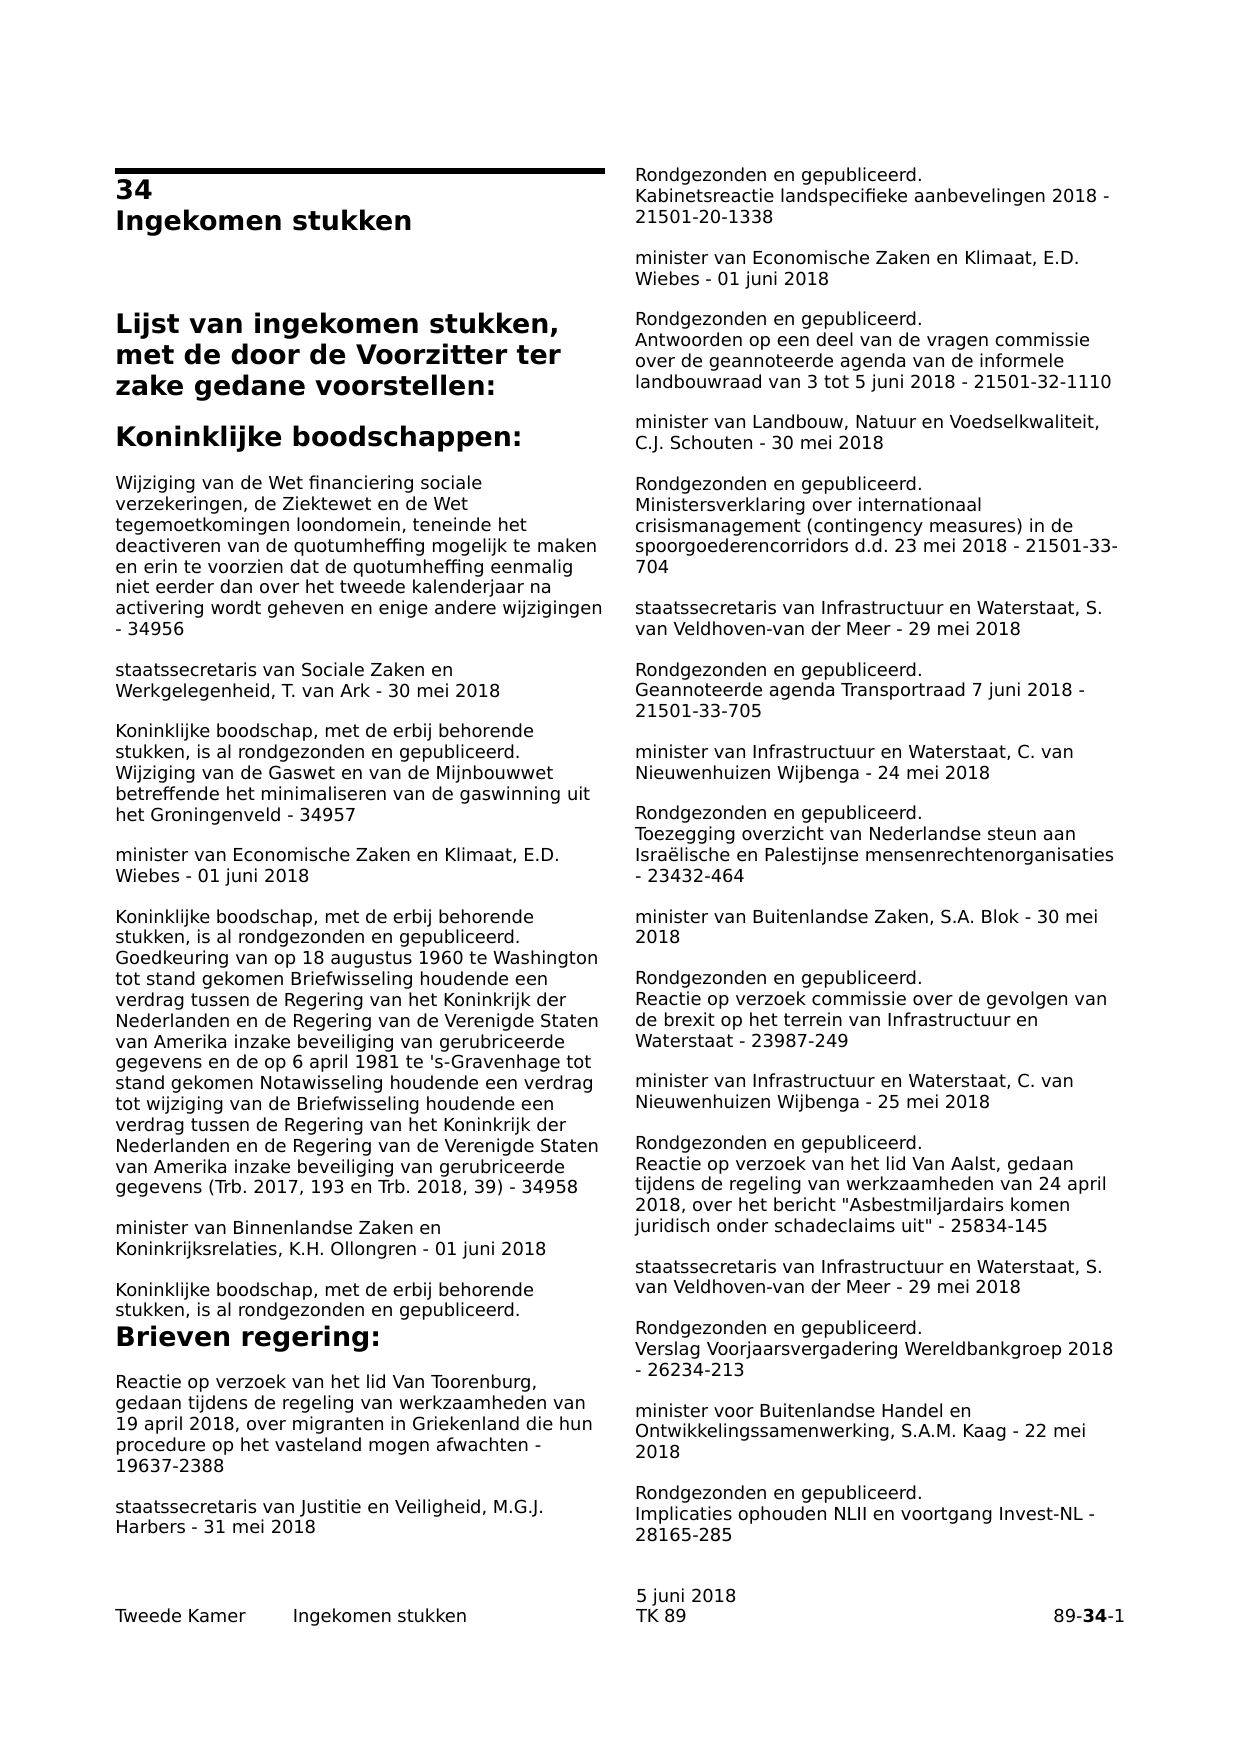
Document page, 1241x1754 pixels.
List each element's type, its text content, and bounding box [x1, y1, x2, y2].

text minister van Economische Zaken en Klimaat, E.D. Wiebes - 01 juni 2018 [115, 845, 605, 887]
text Rondgezonden en gepubliceerd. [635, 1318, 1125, 1339]
text Verslag Voorjaarsvergadering Wereldbankgroep 2018 - 26234-213 [635, 1339, 1125, 1381]
text Implicaties ophouden NLII en voortgang Invest-NL - 28165-285 [635, 1503, 1125, 1545]
text minister van Landbouw, Natuur en Voedselkwaliteit, C.J. Schouten - 30 mei 2018 [635, 412, 1125, 454]
text Rondgezonden en gepubliceerd. [635, 1133, 1125, 1153]
text staatssecretaris van Infrastructuur en Waterstaat, S. van Veldhoven-van der Meer - 29 mei 2018 [635, 598, 1125, 639]
text Rondgezonden en gepubliceerd. [635, 968, 1125, 989]
text Rondgezonden en gepubliceerd. [635, 659, 1125, 680]
text minister van Buitenlandse Zaken, S.A. Blok - 30 mei 2018 [635, 906, 1125, 948]
text Koninklijke boodschap, met de erbij behorende stukken, is al rondgezonden en gepubliceerd. [115, 1279, 605, 1321]
text Rondgezonden en gepubliceerd. [635, 309, 1125, 330]
title 34 Ingekomen stukken [115, 174, 605, 237]
text Wijziging van de Wet financiering sociale verzekeringen, de Ziektewet en de Wet tegemoetkomingen loondomein, teneinde het deactiveren van de quotumheffing mogelijk te maken en erin te voorzien dat de quotumheffing eenmalig niet eerder dan over het tweede kalenderjaar na activering wordt geheven en enige andere wijzigingen - 34956 [115, 473, 605, 640]
text Wijziging van de Gaswet en van de Mijnbouwwet betreffende het minimaliseren van de gaswinning uit het Groningenveld - 34957 [115, 763, 605, 825]
text staatssecretaris van Sociale Zaken en Werkgelegenheid, T. van Ark - 30 mei 2018 [115, 660, 605, 701]
text Kabinetsreactie landspecifieke aanbevelingen 2018 - 21501-20-1338 [635, 186, 1125, 228]
text Reactie op verzoek commissie over de gevolgen van de brexit op het terrein van Infrastructuur en Waterstaat - 23987-249 [635, 989, 1125, 1051]
text minister van Infrastructuur en Waterstaat, C. van Nieuwenhuizen Wijbenga - 24 mei 2018 [635, 742, 1125, 783]
text minister van Binnenlandse Zaken en Koninkrijksrelaties, K.H. Ollongren - 01 juni 2018 [115, 1218, 605, 1259]
text staatssecretaris van Justitie en Veiligheid, M.G.J. Harbers - 31 mei 2018 [115, 1496, 605, 1538]
title Koninklijke boodschappen: [115, 422, 605, 453]
text Reactie op verzoek van het lid Van Aalst, gedaan tijdens de regeling van werkzaamheden van 24 april 2018, over het bericht "Asbestmiljardairs komen juridisch onder schadeclaims uit" - 25834-145 [635, 1153, 1125, 1237]
title Lijst van ingekomen stukken, met de door de Voorzitter ter zake gedane voorstellen: [115, 308, 605, 402]
text Geannoteerde agenda Transportraad 7 juni 2018 - 21501-33-705 [635, 680, 1125, 722]
text Rondgezonden en gepubliceerd. [635, 474, 1125, 494]
text Ministersverklaring over internationaal crisismanagement (contingency measures) in de spoorgoederencorridors d.d. 23 mei 2018 - 21501-33-704 [635, 494, 1125, 578]
text minister voor Buitenlandse Handel en Ontwikkelingssamenwerking, S.A.M. Kaag - 22 mei 2018 [635, 1401, 1125, 1463]
title Brieven regering: [115, 1321, 605, 1352]
text Rondgezonden en gepubliceerd. [635, 803, 1125, 824]
text staatssecretaris van Infrastructuur en Waterstaat, S. van Veldhoven-van der Meer - 29 mei 2018 [635, 1257, 1125, 1298]
text Goedkeuring van op 18 augustus 1960 te Washington tot stand gekomen Briefwisseling houdende een verdrag tussen de Regering van het Koninkrijk der Nederlanden en de Regering van de Verenigde Staten van Amerika inzake beveiliging van gerubriceerde gegevens en de op 6 april 1981 te 's-Gravenhage tot stand gekomen Notawisseling houdende een verdrag tot wijziging van de Briefwisseling houdende een verdrag tussen de Regering van het Koninkrijk der Nederlanden en de Regering van de Verenigde Staten van Amerika inzake beveiliging van gerubriceerde gegevens (Trb. 2017, 193 en Trb. 2018, 39) - 34958 [115, 948, 605, 1198]
text Rondgezonden en gepubliceerd. [635, 1483, 1125, 1503]
text Antwoorden op een deel van de vragen commissie over de geannoteerde agenda van de informele landbouwraad van 3 tot 5 juni 2018 - 21501-32-1110 [635, 330, 1125, 392]
text minister van Economische Zaken en Klimaat, E.D. Wiebes - 01 juni 2018 [635, 248, 1125, 289]
text Reactie op verzoek van het lid Van Toorenburg, gedaan tijdens de regeling van werkzaamheden van 19 april 2018, over migranten in Griekenland die hun procedure op het vasteland mogen afwachten - 19637-2388 [115, 1372, 605, 1476]
text Rondgezonden en gepubliceerd. [635, 165, 1125, 186]
text Koninklijke boodschap, met de erbij behorende stukken, is al rondgezonden en gepubliceerd. [115, 907, 605, 948]
text Toezegging overzicht van Nederlandse steun aan Israëlische en Palestijnse mensenrechtenorganisaties - 23432-464 [635, 824, 1125, 886]
text minister van Infrastructuur en Waterstaat, C. van Nieuwenhuizen Wijbenga - 25 mei 2018 [635, 1071, 1125, 1113]
text Koninklijke boodschap, met de erbij behorende stukken, is al rondgezonden en gepubliceerd. [115, 721, 605, 763]
